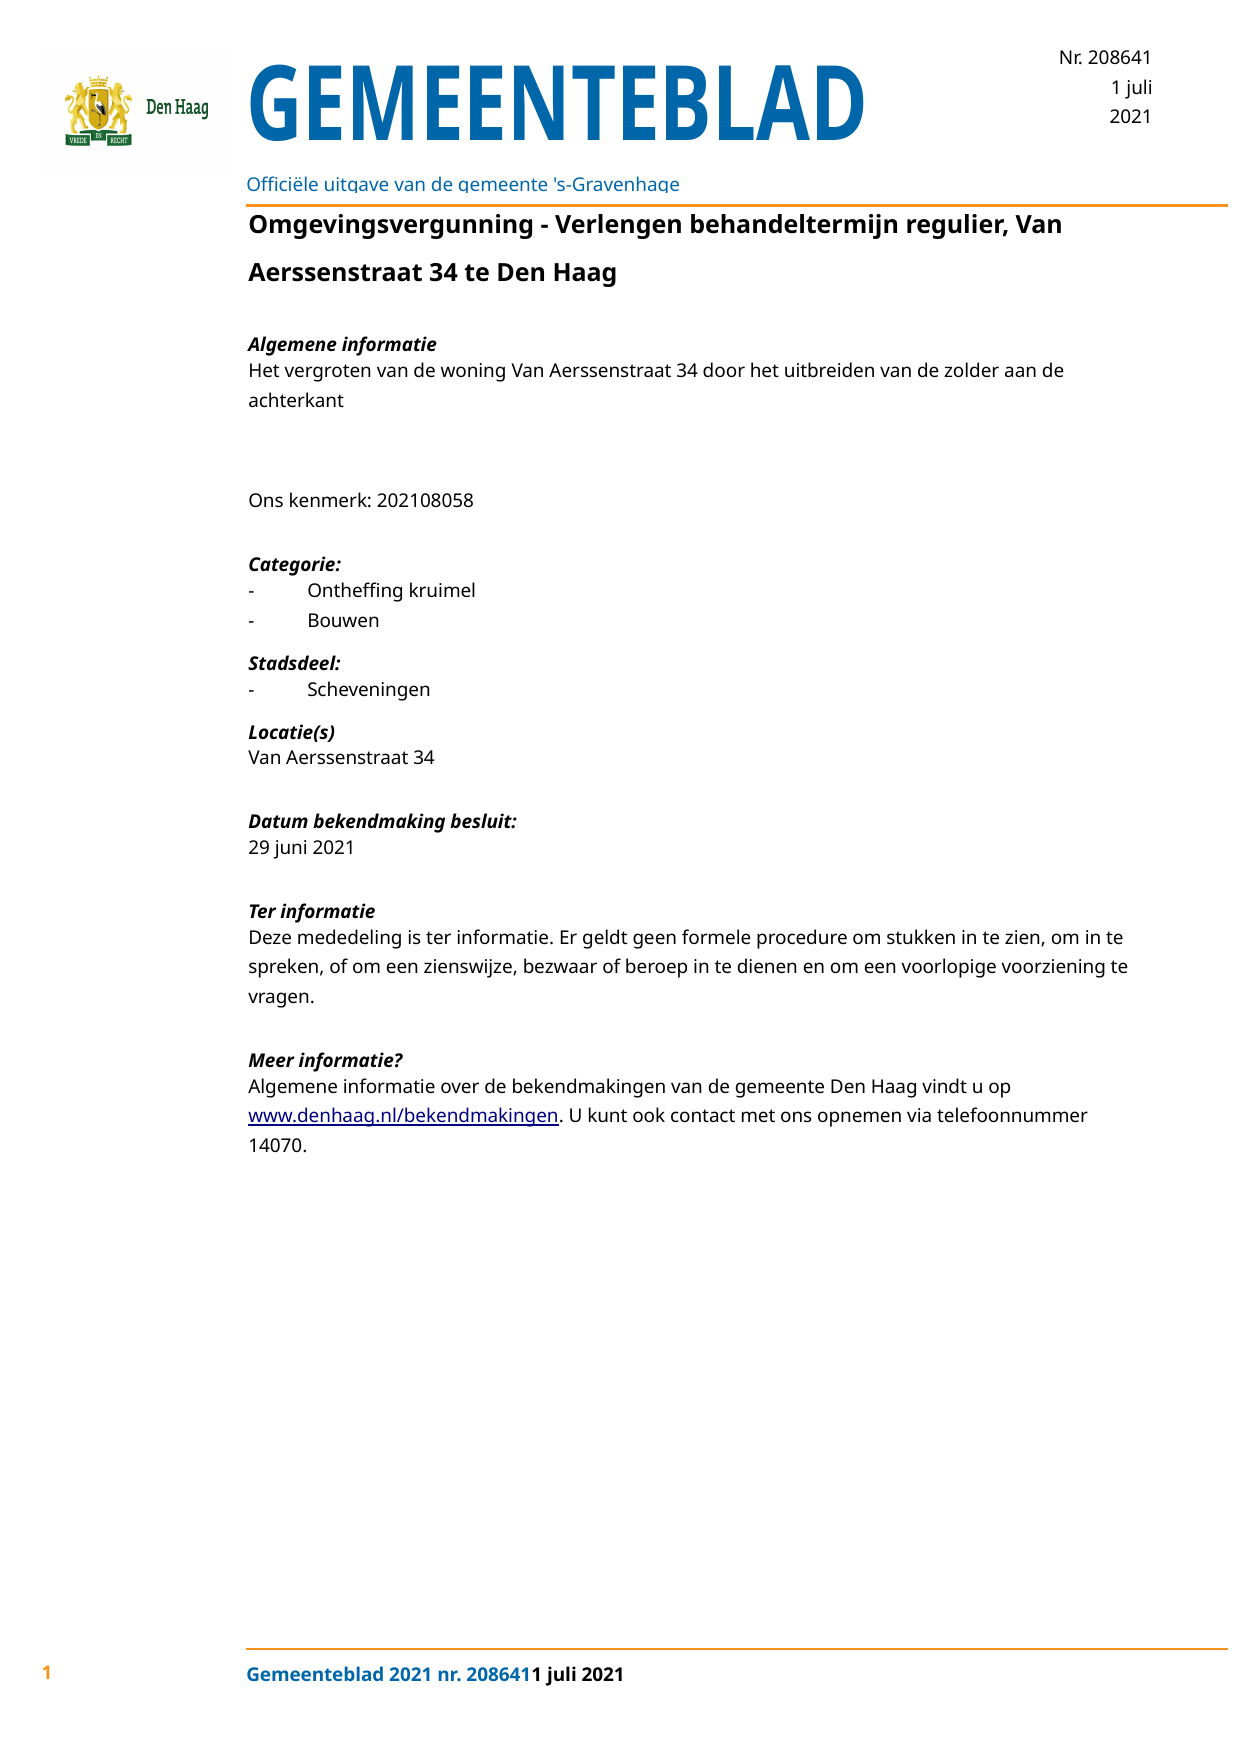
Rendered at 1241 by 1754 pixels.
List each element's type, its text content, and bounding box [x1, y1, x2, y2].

text 29 juni 2021 [248, 834, 1152, 860]
text Algemene informatie [248, 331, 1152, 357]
text Deze mededeling is ter informatie. Er geldt geen formele procedure om stukken in te zien, om in te spreken, of om een zienswijze, bezwaar of beroep in te dienen en om een voorlopige voorziening te vragen. [248, 924, 1152, 1009]
text Algemene informatie over de bekendmakingen van de gemeente Den Haag vindt u op www.denhaag.nl/bekendmakingen. U kunt ook contact met ons opnemen via telefoonnummer 14070. [248, 1073, 1152, 1158]
text Meer informatie? [248, 1047, 1152, 1073]
text Omgevingsvergunning - Verlengen behandeltermijn regulier, Van Aerssenstraat 34 te Den Haag [248, 207, 1152, 288]
text Ter informatie [248, 898, 1152, 924]
text Datum bekendmaking besluit: [248, 808, 1152, 834]
text Categorie: [248, 552, 1152, 577]
list Bouwen [248, 607, 1152, 633]
list Ontheffing kruimel [248, 577, 1152, 603]
text Stadsdeel: [248, 650, 1152, 676]
list Scheveningen [248, 676, 1152, 701]
text Locatie(s) [248, 719, 1152, 744]
text Ons kenmerk: 202108058 [248, 488, 1152, 513]
text Het vergroten van de woning Van Aerssenstraat 34 door het uitbreiden van de zolder aan de achterkant [248, 357, 1152, 412]
text Van Aerssenstraat 34 [248, 744, 1152, 770]
picture [41, 47, 231, 172]
